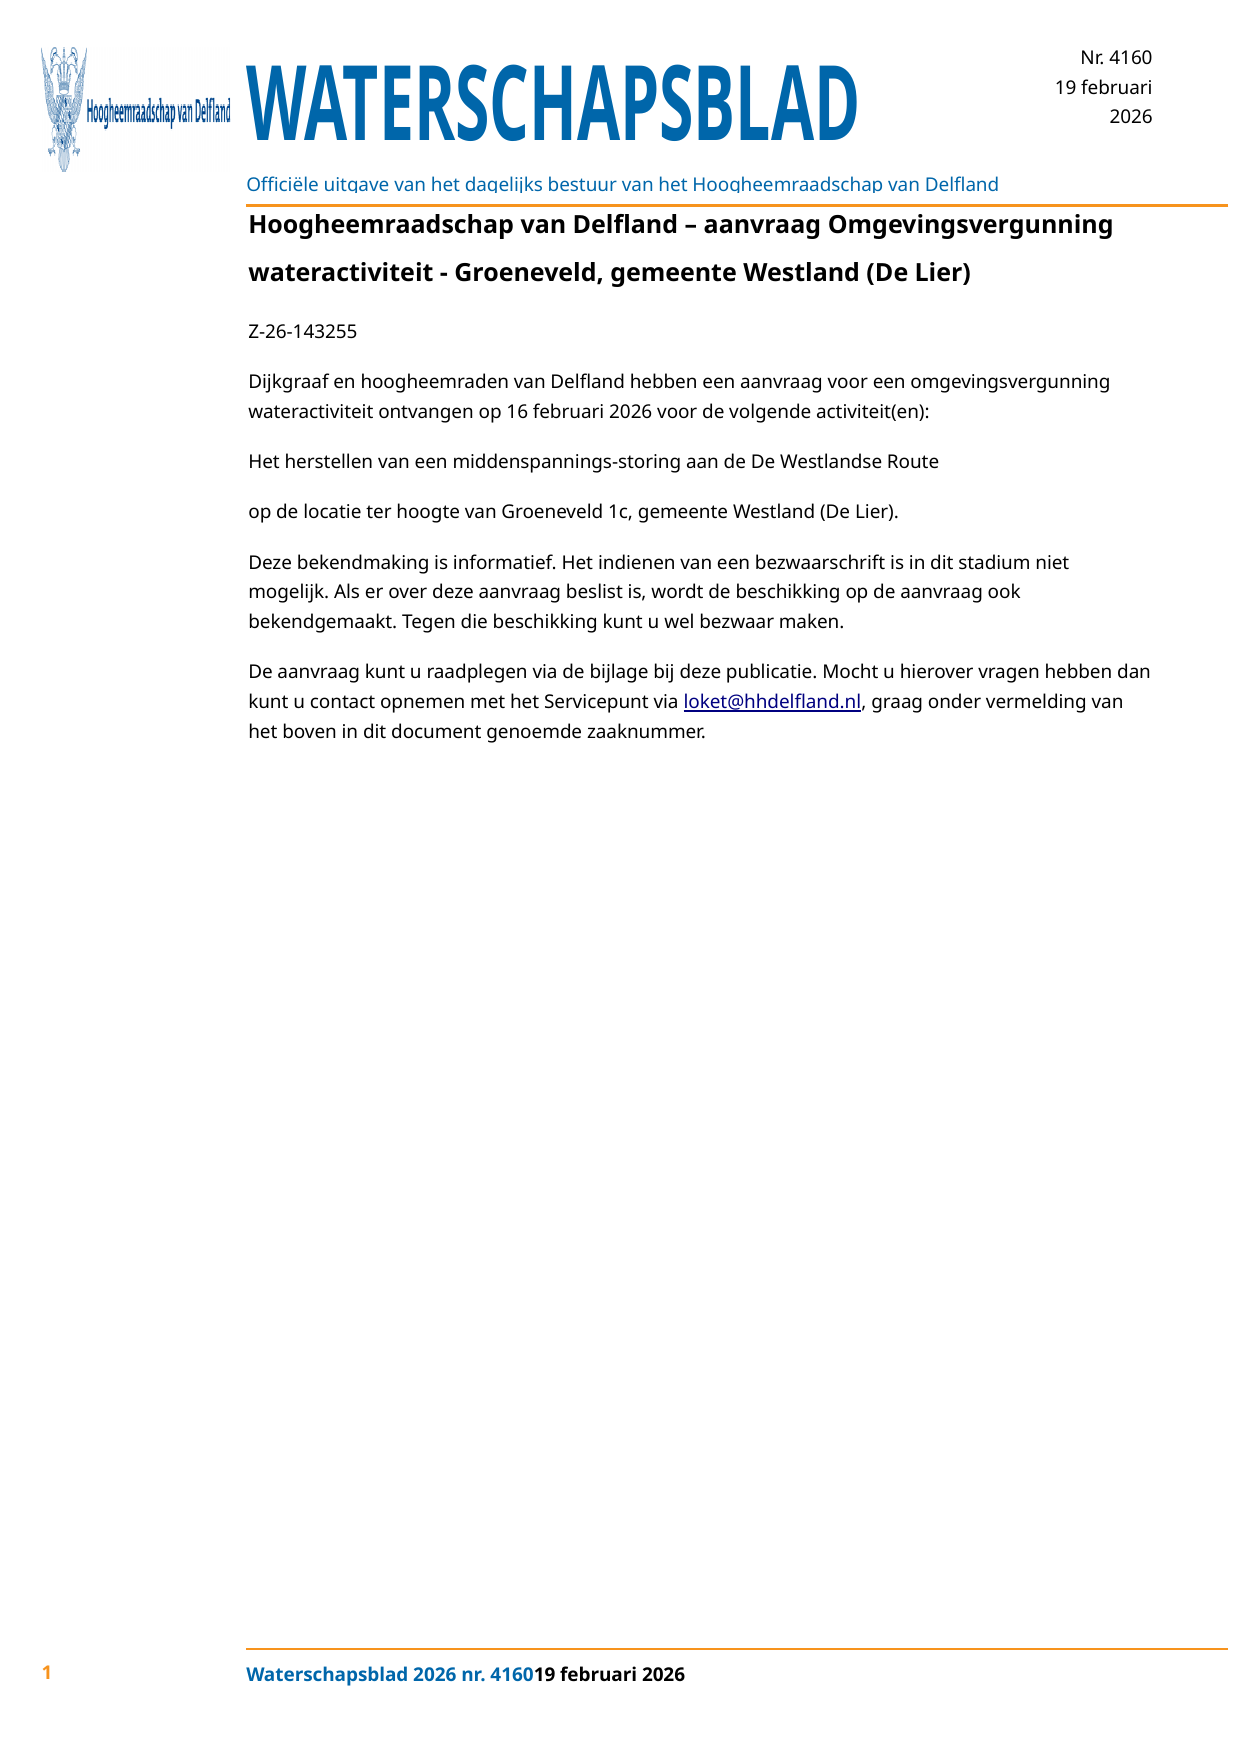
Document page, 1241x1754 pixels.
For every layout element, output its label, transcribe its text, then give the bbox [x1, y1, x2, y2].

text Dijkgraaf en hoogheemraden van Delfland hebben een aanvraag voor een omgevingsvergunning wateractiviteit ontvangen op 16 februari 2026 voor de volgende activiteit(en): [248, 368, 1152, 424]
text Z-26-143255 [248, 318, 1152, 344]
text Hoogheemraadschap van Delfland – aanvraag Omgevingsvergunning wateractiviteit - Groeneveld, gemeente Westland (De Lier) [248, 207, 1152, 288]
picture [41, 47, 231, 172]
text De aanvraag kunt u raadplegen via de bijlage bij deze publicatie. Mocht u hierover vragen hebben dan kunt u contact opnemen met het Servicepunt via loket@hhdelfland.nl, graag onder vermelding van het boven in dit document genoemde zaaknummer. [248, 659, 1152, 744]
text Deze bekendmaking is informatief. Het indienen van een bezwaarschrift is in dit stadium niet mogelijk. Als er over deze aanvraag beslist is, wordt de beschikking op de aanvraag ook bekendgemaakt. Tegen die beschikking kunt u wel bezwaar maken. [248, 549, 1152, 634]
text op de locatie ter hoogte van Groeneveld 1c, gemeente Westland (De Lier). [248, 499, 1152, 524]
text Het herstellen van een middenspannings-storing aan de De Westlandse Route [248, 448, 1152, 474]
